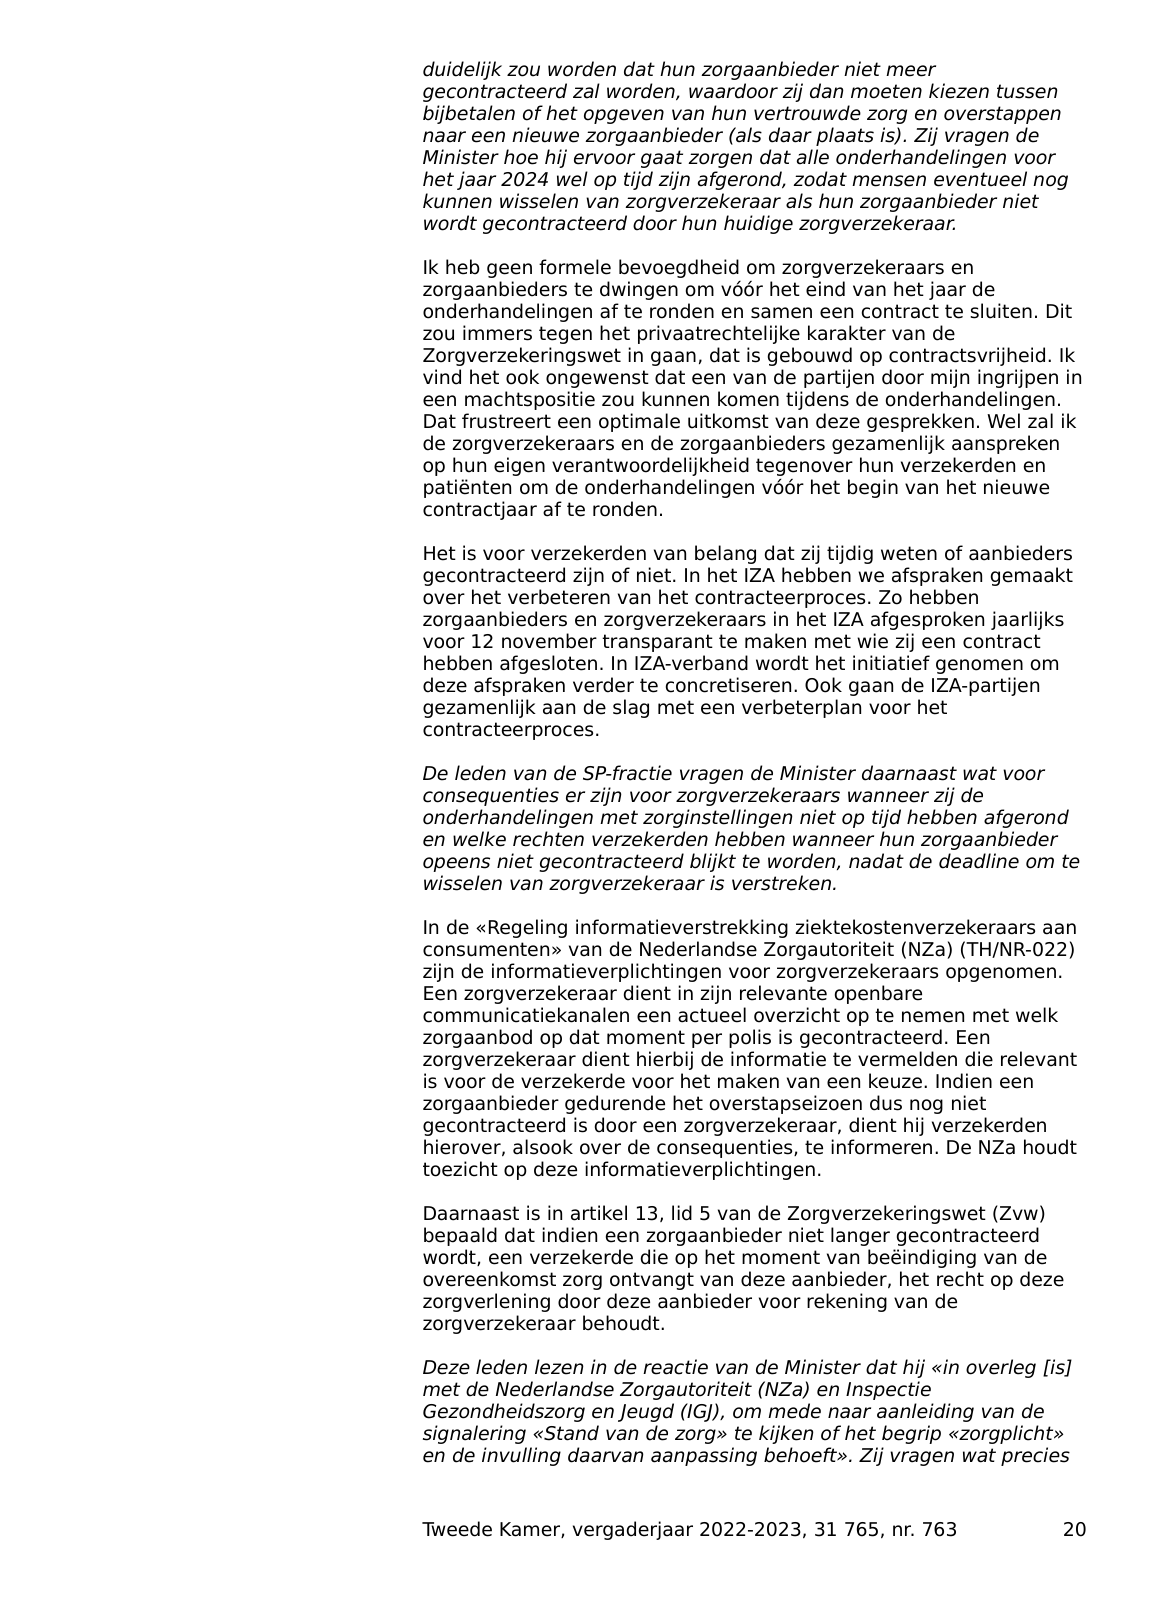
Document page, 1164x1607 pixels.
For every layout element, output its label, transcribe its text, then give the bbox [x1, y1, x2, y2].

text Ik heb geen formele bevoegdheid om zorgverzekeraars en zorgaanbieders te dwingen om vóór het eind van het jaar de onderhandelingen af te ronden en samen een contract te sluiten. Dit zou immers tegen het privaatrechtelijke karakter van de Zorgverzekeringswet in gaan, dat is gebouwd op contractsvrijheid. Ik vind het ook ongewenst dat een van de partijen door mijn ingrijpen in een machtspositie zou kunnen komen tijdens de onderhandelingen. Dat frustreert een optimale uitkomst van deze gesprekken. Wel zal ik de zorgverzekeraars en de zorgaanbieders gezamenlijk aanspreken op hun eigen verantwoordelijkheid tegenover hun verzekerden en patiënten om de onderhandelingen vóór het begin van het nieuwe contractjaar af te ronden. [422, 257, 1087, 521]
text De leden van de SP-fractie vragen de Minister daarnaast wat voor consequenties er zijn voor zorgverzekeraars wanneer zij de onderhandelingen met zorginstellingen niet op tijd hebben afgerond en welke rechten verzekerden hebben wanneer hun zorgaanbieder opeens niet gecontracteerd blijkt te worden, nadat de deadline om te wisselen van zorgverzekeraar is verstreken. [422, 763, 1087, 895]
text duidelijk zou worden dat hun zorgaanbieder niet meer gecontracteerd zal worden, waardoor zij dan moeten kiezen tussen bijbetalen of het opgeven van hun vertrouwde zorg en overstappen naar een nieuwe zorgaanbieder (als daar plaats is). Zij vragen de Minister hoe hij ervoor gaat zorgen dat alle onderhandelingen voor het jaar 2024 wel op tijd zijn afgerond, zodat mensen eventueel nog kunnen wisselen van zorgverzekeraar als hun zorgaanbieder niet wordt gecontracteerd door hun huidige zorgverzekeraar. [422, 59, 1087, 235]
text In de «Regeling informatieverstrekking ziektekostenverzekeraars aan consumenten» van de Nederlandse Zorgautoriteit (NZa) (TH/NR-022) zijn de informatieverplichtingen voor zorgverzekeraars opgenomen. Een zorgverzekeraar dient in zijn relevante openbare communicatiekanalen een actueel overzicht op te nemen met welk zorgaanbod op dat moment per polis is gecontracteerd. Een zorgverzekeraar dient hierbij de informatie te vermelden die relevant is voor de verzekerde voor het maken van een keuze. Indien een zorgaanbieder gedurende het overstapseizoen dus nog niet gecontracteerd is door een zorgverzekeraar, dient hij verzekerden hierover, alsook over de consequenties, te informeren. De NZa houdt toezicht op deze informatieverplichtingen. [422, 917, 1087, 1181]
text Deze leden lezen in de reactie van de Minister dat hij «in overleg [is] met de Nederlandse Zorgautoriteit (NZa) en Inspectie Gezondheidszorg en Jeugd (IGJ), om mede naar aanleiding van de signalering «Stand van de zorg» te kijken of het begrip «zorgplicht» en de invulling daarvan aanpassing behoeft». Zij vragen wat precies [422, 1357, 1087, 1467]
text Het is voor verzekerden van belang dat zij tijdig weten of aanbieders gecontracteerd zijn of niet. In het IZA hebben we afspraken gemaakt over het verbeteren van het contracteerproces. Zo hebben zorgaanbieders en zorgverzekeraars in het IZA afgesproken jaarlijks voor 12 november transparant te maken met wie zij een contract hebben afgesloten. In IZA-verband wordt het initiatief genomen om deze afspraken verder te concretiseren. Ook gaan de IZA-partijen gezamenlijk aan de slag met een verbeterplan voor het contracteerproces. [422, 543, 1087, 741]
text Daarnaast is in artikel 13, lid 5 van de Zorgverzekeringswet (Zvw) bepaald dat indien een zorgaanbieder niet langer gecontracteerd wordt, een verzekerde die op het moment van beëindiging van de overeenkomst zorg ontvangt van deze aanbieder, het recht op deze zorgverlening door deze aanbieder voor rekening van de zorgverzekeraar behoudt. [422, 1203, 1087, 1335]
